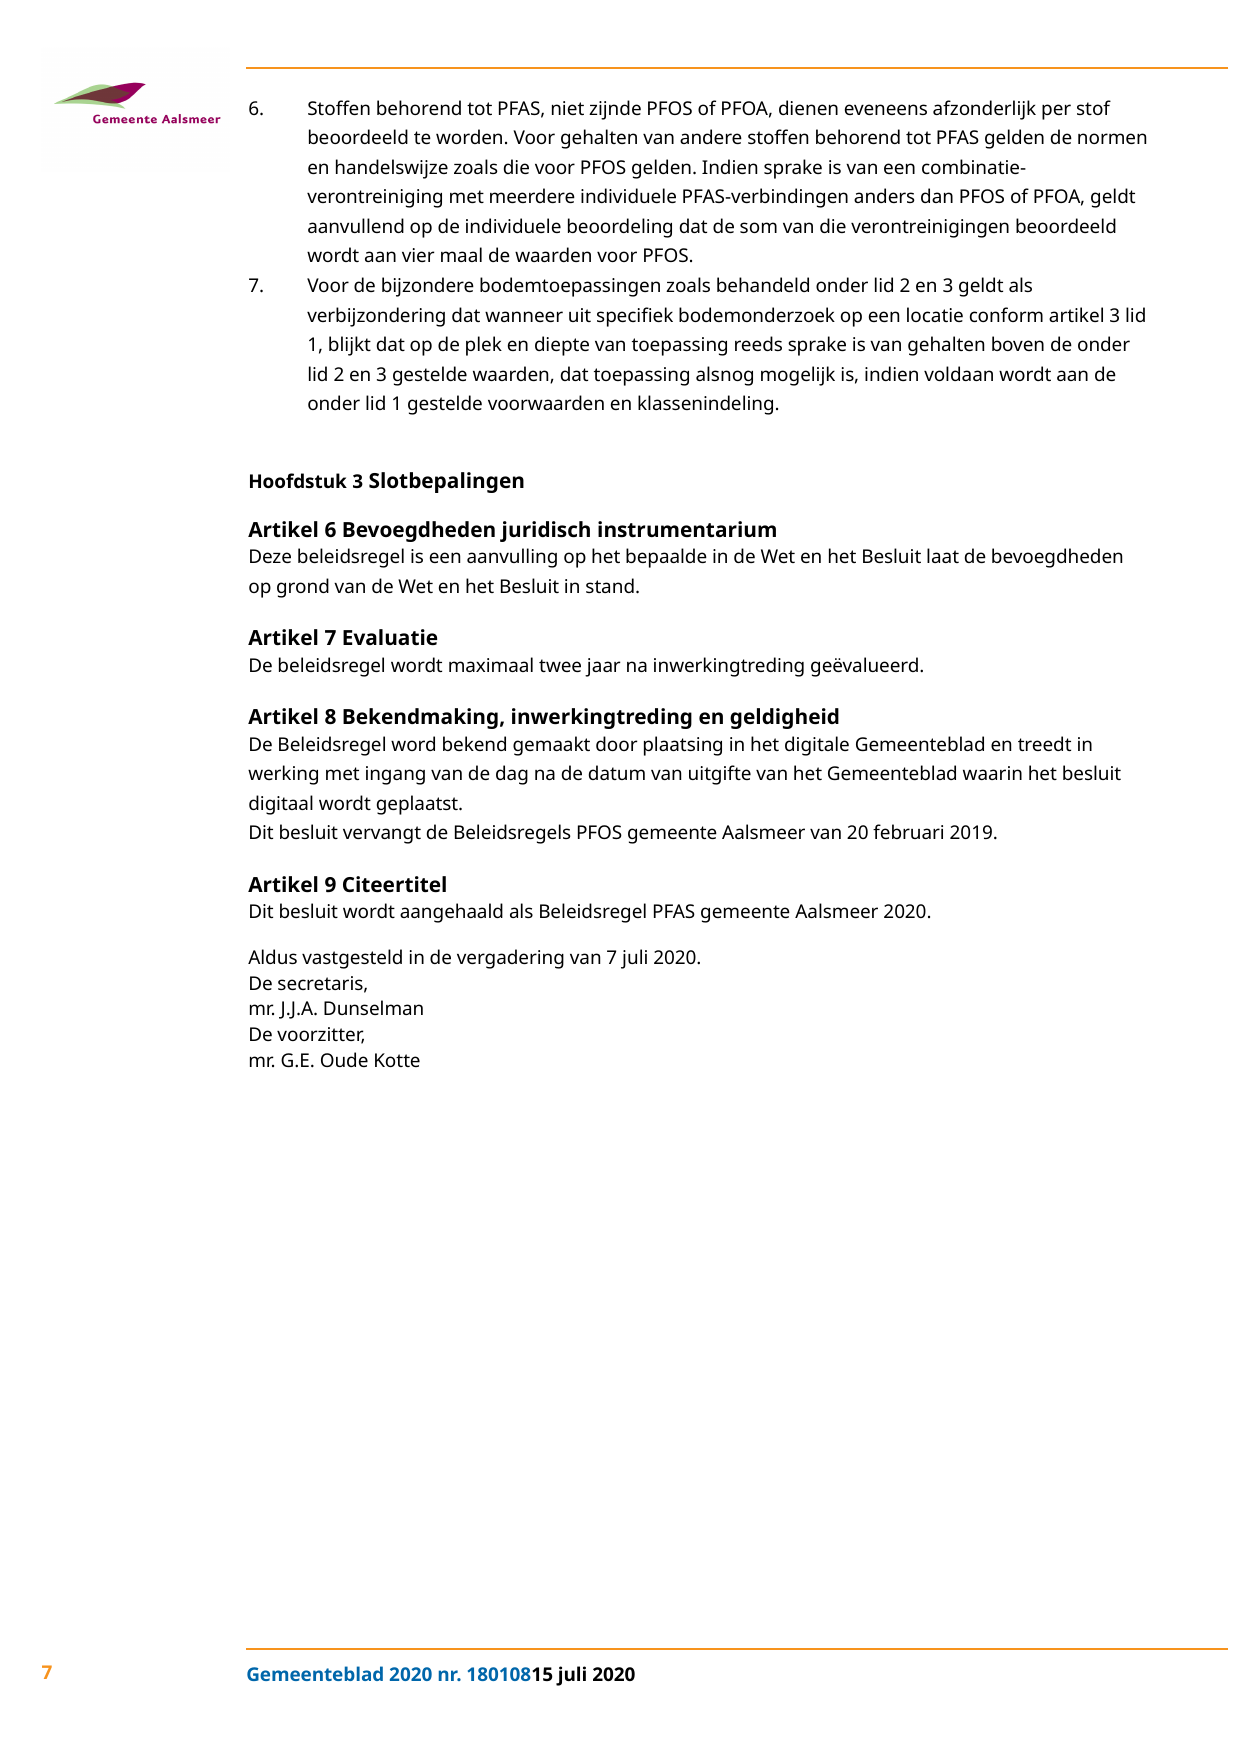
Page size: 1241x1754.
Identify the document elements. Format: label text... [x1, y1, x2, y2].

text De voorzitter, [248, 1021, 1152, 1047]
text mr. G.E. Oude Kotte [248, 1047, 1152, 1073]
list Stoffen behorend tot PFAS, niet zijnde PFOS of PFOA, dienen eveneens afzonderlijk per stof beoordeeld te worden. Voor gehalten van andere stoffen behorend tot PFAS gelden de normen en handelswijze zoals die voor PFOS gelden. Indien sprake is van een combinatie-verontreiniging met meerdere individuele PFAS-verbindingen anders dan PFOS of PFOA, geldt aanvullend op de individuele beoordeling dat de som van die verontreinigingen beoordeeld wordt aan vier maal de waarden voor PFOS. [248, 95, 1152, 268]
picture [41, 47, 231, 172]
text Artikel 7 Evaluatie [248, 623, 1152, 652]
text Dit besluit wordt aangehaald als Beleidsregel PFAS gemeente Aalsmeer 2020. [248, 898, 1152, 924]
text Artikel 9 Citeertitel [248, 870, 1152, 898]
text De beleidsregel wordt maximaal twee jaar na inwerkingtreding geëvalueerd. [248, 652, 1152, 678]
text mr. J.J.A. Dunselman [248, 996, 1152, 1021]
text Artikel 6 Bevoegdheden juridisch instrumentarium [248, 515, 1152, 543]
list Voor de bijzondere bodemtoepassingen zoals behandeld onder lid 2 en 3 geldt als verbijzondering dat wanneer uit specifiek bodemonderzoek op een locatie conform artikel 3 lid 1, blijkt dat op de plek en diepte van toepassing reeds sprake is van gehalten boven de onder lid 2 en 3 gestelde waarden, dat toepassing alsnog mogelijk is, indien voldaan wordt aan de onder lid 1 gestelde voorwaarden en klassenindeling. [248, 272, 1152, 416]
text Artikel 8 Bekendmaking, inwerkingtreding en geldigheid [248, 702, 1152, 731]
text Deze beleidsregel is een aanvulling op het bepaalde in de Wet en het Besluit laat de bevoegdheden op grond van de Wet en het Besluit in stand. [248, 543, 1152, 599]
text De Beleidsregel word bekend gemaakt door plaatsing in het digitale Gemeenteblad en treedt in werking met ingang van de dag na de datum van uitgifte van het Gemeenteblad waarin het besluit digitaal wordt geplaatst. [248, 731, 1152, 816]
text Dit besluit vervangt de Beleidsregels PFOS gemeente Aalsmeer van 20 februari 2019. [248, 819, 1152, 845]
text Hoofdstuk 3 Slotbepalingen [248, 466, 1152, 494]
text Aldus vastgesteld in de vergadering van 7 juli 2020. [248, 944, 1152, 970]
text De secretaris, [248, 970, 1152, 996]
